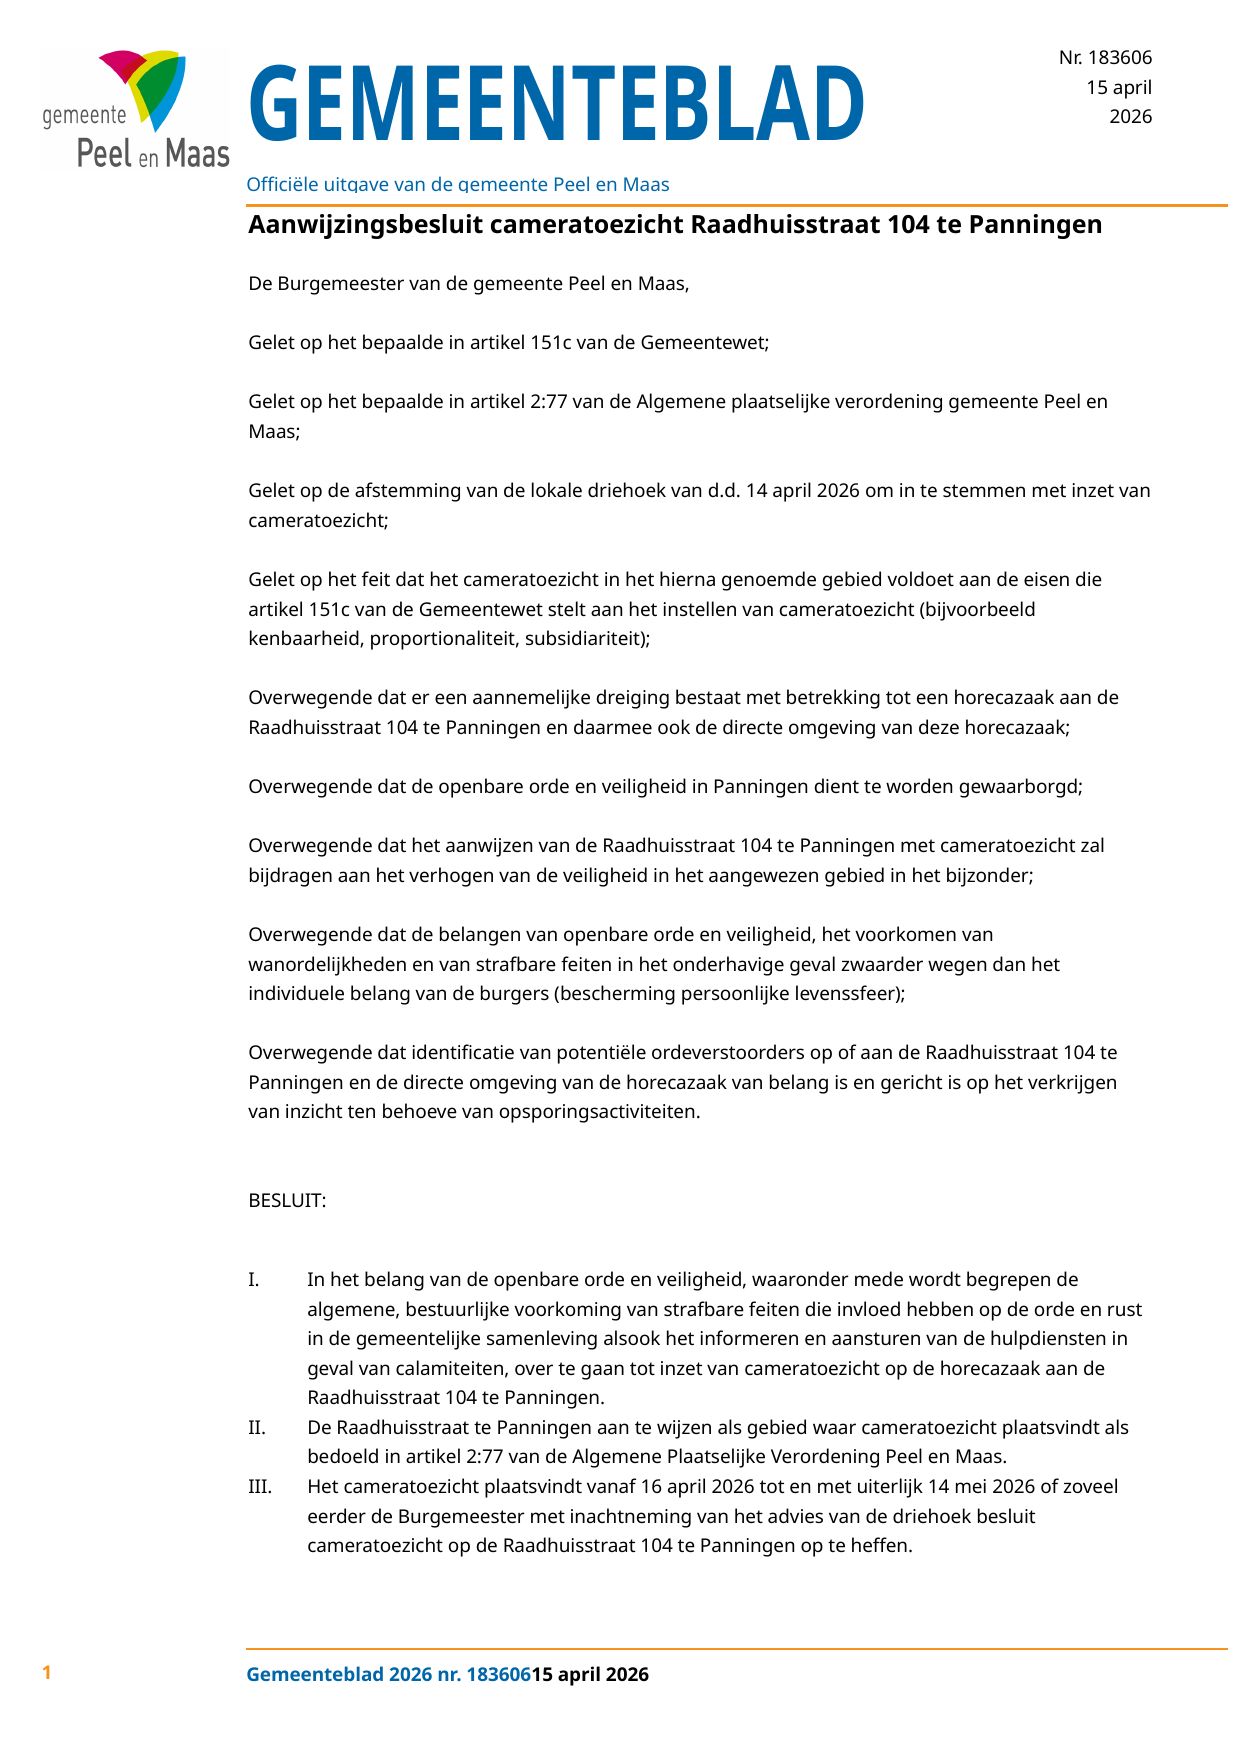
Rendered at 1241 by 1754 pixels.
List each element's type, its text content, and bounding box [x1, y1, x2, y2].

text Overwegende dat er een aannemelijke dreiging bestaat met betrekking tot een horecazaak aan de Raadhuisstraat 104 te Panningen en daarmee ook de directe omgeving van deze horecazaak; [248, 684, 1152, 740]
text Overwegende dat identificatie van potentiële ordeverstoorders op of aan de Raadhuisstraat 104 te Panningen en de directe omgeving van de horecazaak van belang is en gericht is op het verkrijgen van inzicht ten behoeve van opsporingsactiviteiten. [248, 1039, 1152, 1124]
text Overwegende dat de openbare orde en veiligheid in Panningen dient te worden gewaarborgd; [248, 773, 1152, 799]
list Het cameratoezicht plaatsvindt vanaf 16 april 2026 tot en met uiterlijk 14 mei 2026 of zoveel eerder de Burgemeester met inachtneming van het advies van de driehoek besluit cameratoezicht op de Raadhuisstraat 104 te Panningen op te heffen. [248, 1473, 1152, 1558]
picture [41, 47, 231, 172]
text De Burgemeester van de gemeente Peel en Maas, [248, 270, 1152, 296]
text Overwegende dat de belangen van openbare orde en veiligheid, het voorkomen van wanordelijkheden en van strafbare feiten in het onderhavige geval zwaarder wegen dan het individuele belang van de burgers (bescherming persoonlijke levenssfeer); [248, 921, 1152, 1006]
list De Raadhuisstraat te Panningen aan te wijzen als gebied waar cameratoezicht plaatsvindt als bedoeld in artikel 2:77 van de Algemene Plaatselijke Verordening Peel en Maas. [248, 1414, 1152, 1469]
list In het belang van de openbare orde en veiligheid, waaronder mede wordt begrepen de algemene, bestuurlijke voorkoming van strafbare feiten die invloed hebben op de orde en rust in de gemeentelijke samenleving alsook het informeren en aansturen van de hulpdiensten in geval van calamiteiten, over te gaan tot inzet van cameratoezicht op de horecazaak aan de Raadhuisstraat 104 te Panningen. [248, 1266, 1152, 1410]
text Gelet op het feit dat het cameratoezicht in het hierna genoemde gebied voldoet aan de eisen die artikel 151c van de Gemeentewet stelt aan het instellen van cameratoezicht (bijvoorbeeld kenbaarheid, proportionaliteit, subsidiariteit); [248, 566, 1152, 651]
text BESLUIT: [248, 1187, 1152, 1213]
text Aanwijzingsbesluit cameratoezicht Raadhuisstraat 104 te Panningen [248, 207, 1152, 241]
text Gelet op de afstemming van de lokale driehoek van d.d. 14 april 2026 om in te stemmen met inzet van cameratoezicht; [248, 477, 1152, 533]
text Gelet op het bepaalde in artikel 2:77 van de Algemene plaatselijke verordening gemeente Peel en Maas; [248, 389, 1152, 444]
text Overwegende dat het aanwijzen van de Raadhuisstraat 104 te Panningen met cameratoezicht zal bijdragen aan het verhogen van de veiligheid in het aangewezen gebied in het bijzonder; [248, 832, 1152, 888]
text Gelet op het bepaalde in artikel 151c van de Gemeentewet; [248, 329, 1152, 355]
